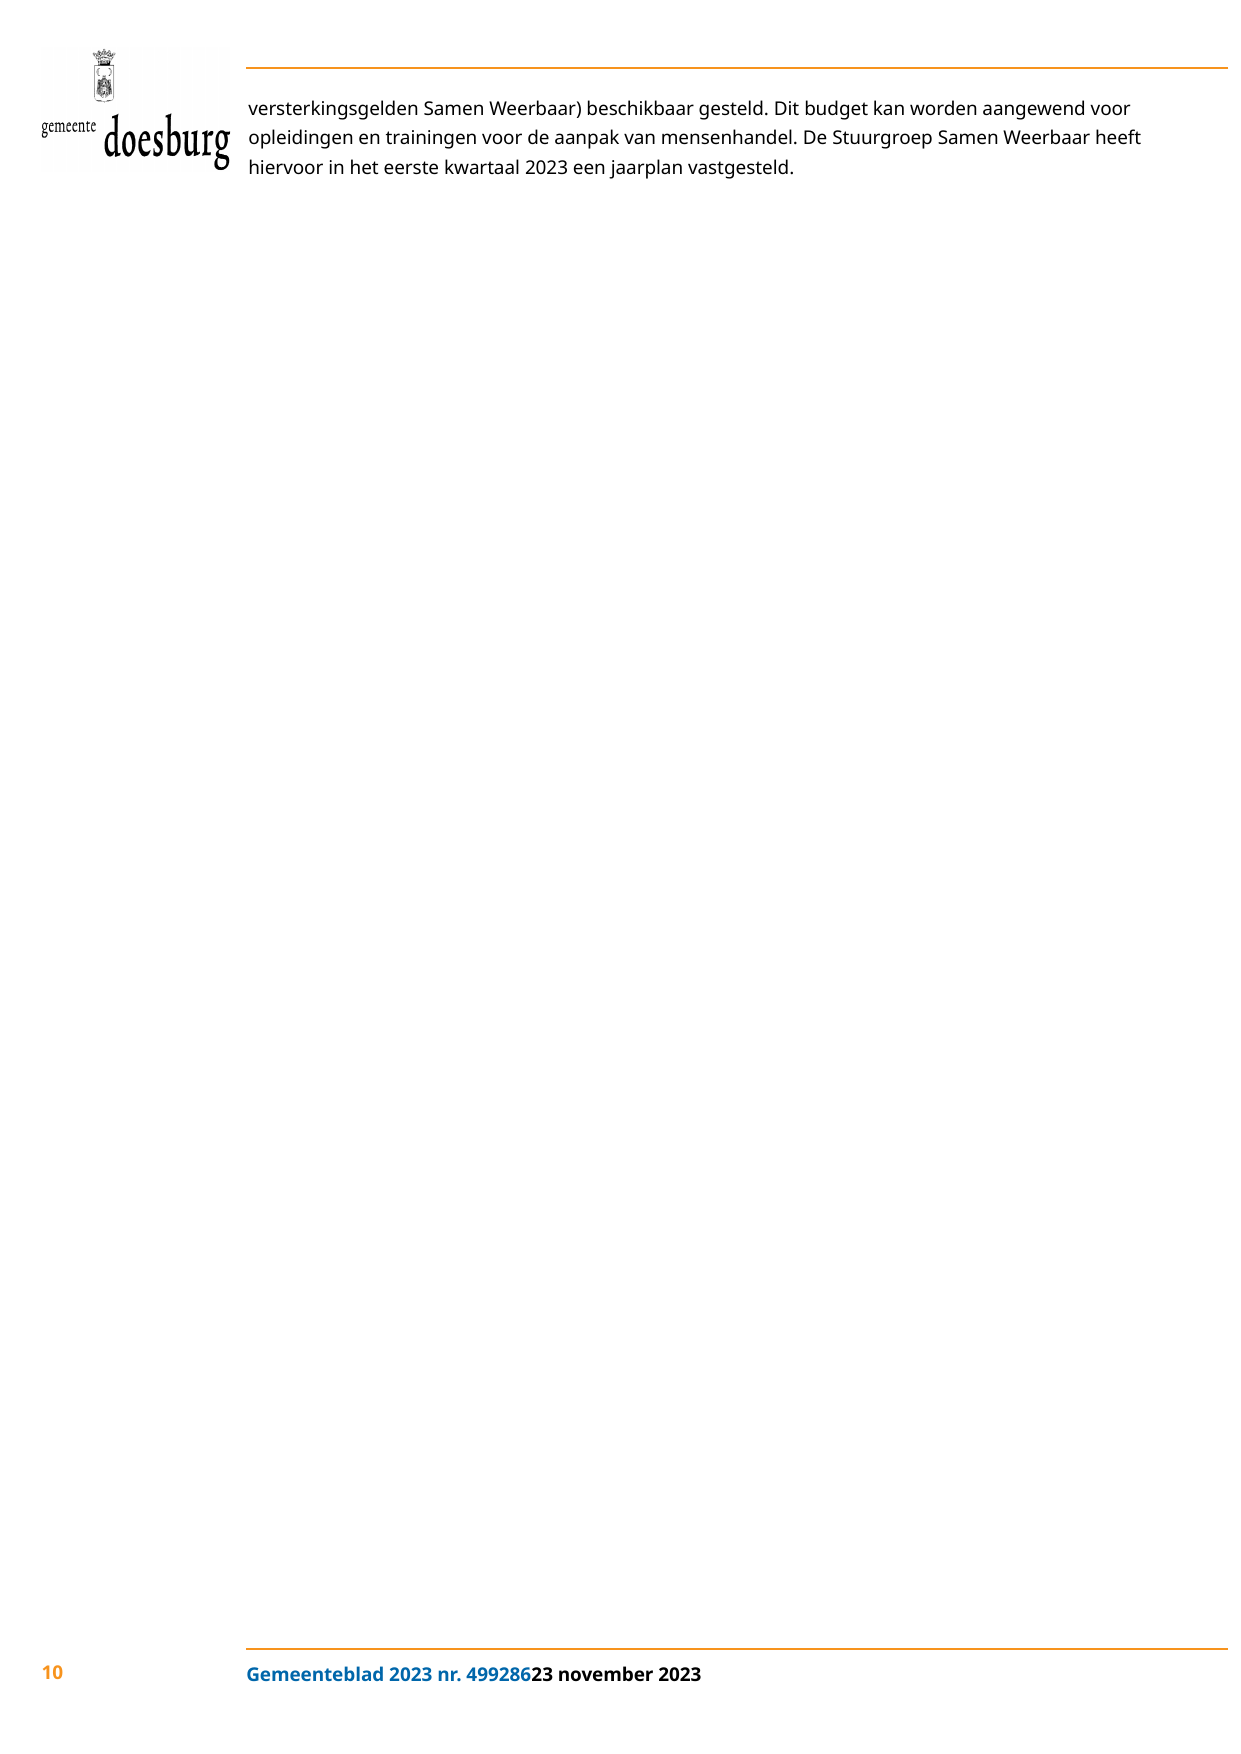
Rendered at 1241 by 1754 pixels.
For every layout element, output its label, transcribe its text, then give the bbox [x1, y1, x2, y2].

picture [41, 47, 231, 172]
text versterkingsgelden Samen Weerbaar) beschikbaar gesteld. Dit budget kan worden aangewend voor opleidingen en trainingen voor de aanpak van mensenhandel. De Stuurgroep Samen Weerbaar heeft hiervoor in het eerste kwartaal 2023 een jaarplan vastgesteld. [248, 95, 1152, 180]
